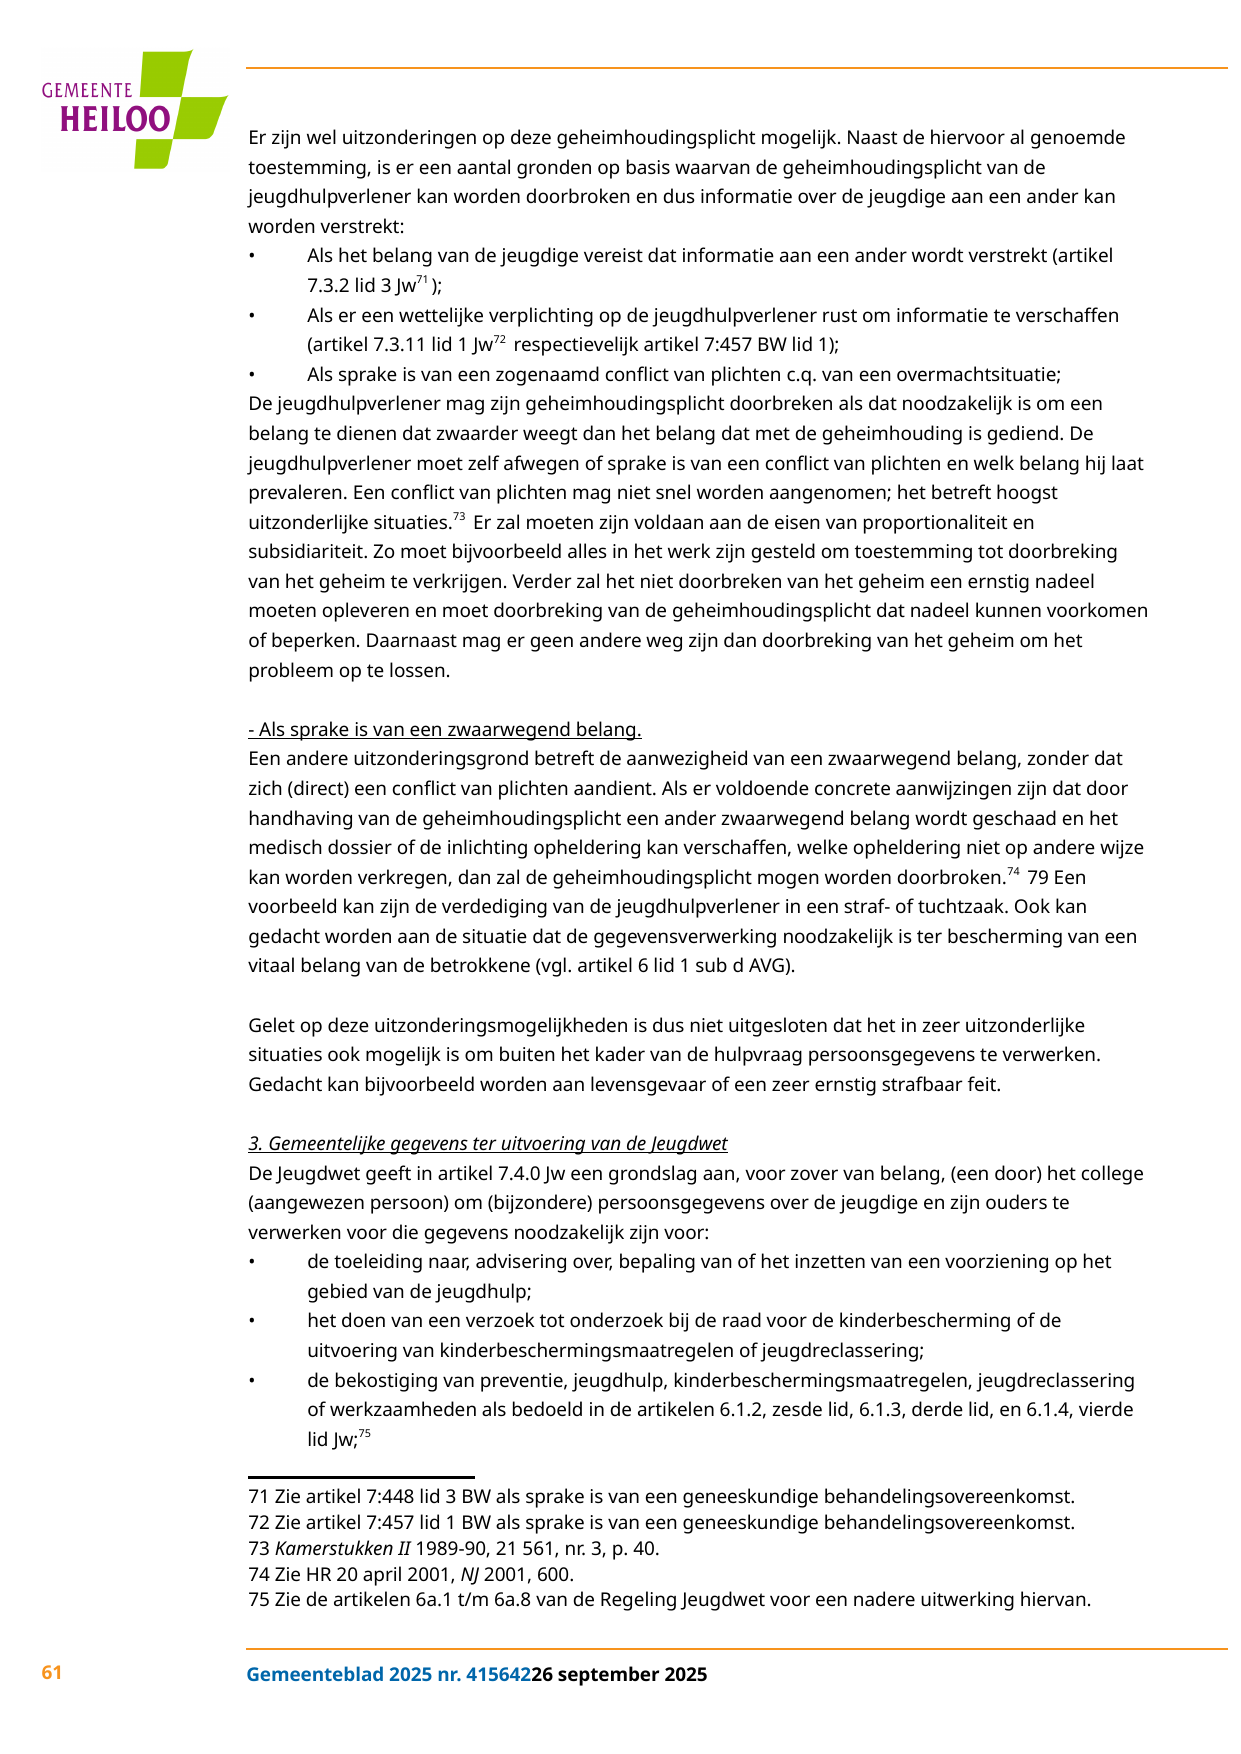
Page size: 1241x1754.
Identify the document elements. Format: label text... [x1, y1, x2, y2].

text Er zijn wel uitzonderingen op deze geheimhoudingsplicht mogelijk. Naast de hiervoor al genoemde toestemming, is er een aantal gronden op basis waarvan de geheimhoudingsplicht van de jeugdhulpverlener kan worden doorbroken en dus informatie over de jeugdige aan een ander kan worden verstrekt: [248, 124, 1152, 239]
list Zie de artikelen 6a.1 t/m 6a.8 van de Regeling Jeugdwet voor een nadere uitwerking hiervan. [248, 1586, 1152, 1612]
list Als er een wettelijke verplichting op de jeugdhulpverlener rust om informatie te verschaffen (artikel 7.3.11 lid 1 Jw respectievelijk artikel 7:457 BW lid 1); [248, 302, 1152, 357]
list Zie artikel 7:448 lid 3 BW als sprake is van een geneeskundige behandelingsovereenkomst. [248, 1483, 1152, 1509]
text Zie HR 20 april 2001, NJ 2001, 600. [248, 1561, 1152, 1586]
text - Als sprake is van een zwaarwegend belang. [248, 716, 1152, 742]
list Zie artikel 7:457 lid 1 BW als sprake is van een geneeskundige behandelingsovereenkomst. [248, 1509, 1152, 1535]
list de bekostiging van preventie, jeugdhulp, kinderbeschermingsmaatregelen, jeugdreclassering of werkzaamheden als bedoeld in de artikelen 6.1.2, zesde lid, 6.1.3, derde lid, en 6.1.4, vierde lid Jw; [248, 1367, 1152, 1452]
text 3. Gemeentelijke gegevens ter uitvoering van de Jeugdwet [248, 1130, 1152, 1156]
text De jeugdhulpverlener mag zijn geheimhoudingsplicht doorbreken als dat noodzakelijk is om een belang te dienen dat zwaarder weegt dan het belang dat met de geheimhouding is gediend. De jeugdhulpverlener moet zelf afwegen of sprake is van een conflict van plichten en welk belang hij laat prevaleren. Een conflict van plichten mag niet snel worden aangenomen; het betreft hoogst uitzonderlijke situaties. Er zal moeten zijn voldaan aan de eisen van proportionaliteit en subsidiariteit. Zo moet bijvoorbeeld alles in het werk zijn gesteld om toestemming tot doorbreking van het geheim te verkrijgen. Verder zal het niet doorbreken van het geheim een ernstig nadeel moeten opleveren en moet doorbreking van de geheimhoudingsplicht dat nadeel kunnen voorkomen of beperken. Daarnaast mag er geen andere weg zijn dan doorbreking van het geheim om het probleem op te lossen. [248, 391, 1152, 683]
list het doen van een verzoek tot onderzoek bij de raad voor de kinderbescherming of de uitvoering van kinderbeschermingsmaatregelen of jeugdreclassering; [248, 1308, 1152, 1363]
list Als het belang van de jeugdige vereist dat informatie aan een ander wordt verstrekt (artikel 7.3.2 lid 3 Jw); [248, 243, 1152, 298]
text Gelet op deze uitzonderingsmogelijkheden is dus niet uitgesloten dat het in zeer uitzonderlijke situaties ook mogelijk is om buiten het kader van de hulpvraag persoonsgegevens te verwerken. Gedacht kan bijvoorbeeld worden aan levensgevaar of een zeer ernstig strafbaar feit. [248, 1012, 1152, 1097]
list de toeleiding naar, advisering over, bepaling van of het inzetten van een voorziening op het gebied van de jeugdhulp; [248, 1248, 1152, 1304]
list Als sprake is van een zogenaamd conflict van plichten c.q. van een overmachtsituatie; [248, 361, 1152, 387]
text Een andere uitzonderingsgrond betreft de aanwezigheid van een zwaarwegend belang, zonder dat zich (direct) een conflict van plichten aandient. Als er voldoende concrete aanwijzingen zijn dat door handhaving van de geheimhoudingsplicht een ander zwaarwegend belang wordt geschaad en het medisch dossier of de inlichting opheldering kan verschaffen, welke opheldering niet op andere wijze kan worden verkregen, dan zal de geheimhoudingsplicht mogen worden doorbroken. 79 Een voorbeeld kan zijn de verdediging van de jeugdhulpverlener in een straf- of tuchtzaak. Ook kan gedacht worden aan de situatie dat de gegevensverwerking noodzakelijk is ter bescherming van een vitaal belang van de betrokkene (vgl. artikel 6 lid 1 sub d AVG). [248, 746, 1152, 978]
text De Jeugdwet geeft in artikel 7.4.0 Jw een grondslag aan, voor zover van belang, (een door) het college (aangewezen persoon) om (bijzondere) persoonsgegevens over de jeugdige en zijn ouders te verwerken voor die gegevens noodzakelijk zijn voor: [248, 1160, 1152, 1245]
text Kamerstukken II 1989-90, 21 561, nr. 3, p. 40. [248, 1535, 1152, 1561]
picture [41, 47, 231, 172]
